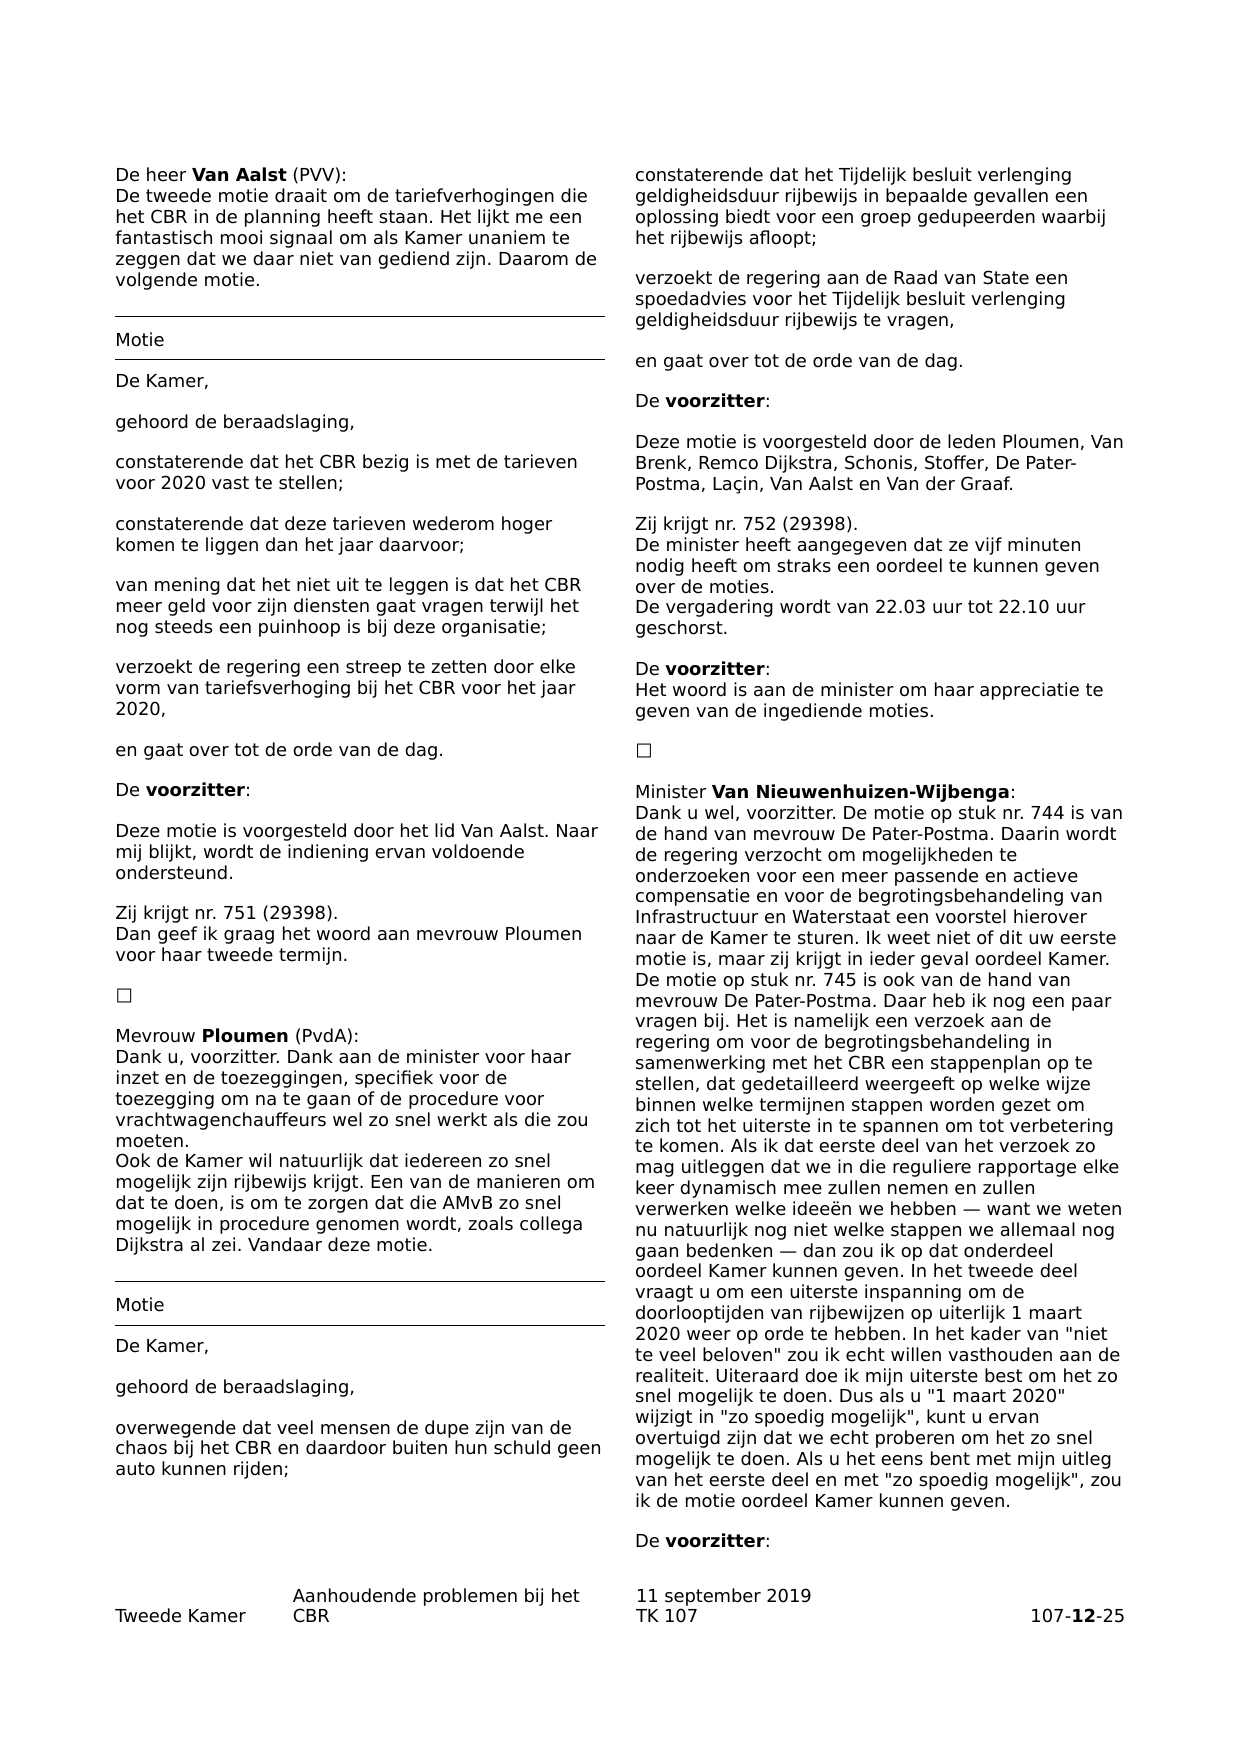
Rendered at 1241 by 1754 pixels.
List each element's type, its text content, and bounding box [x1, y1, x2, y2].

text De heer Van Aalst (PVV): [115, 165, 605, 186]
text De voorzitter: [115, 780, 605, 801]
text Mevrouw Ploumen (PvdA): [115, 1026, 605, 1047]
text Ook de Kamer wil natuurlijk dat iedereen zo snel mogelijk zijn rijbewijs krijgt. Een van de manieren om dat te doen, is om te zorgen dat die AMvB zo snel mogelijk in procedure genomen wordt, zoals collega Dijkstra al zei. Vandaar deze motie. [115, 1151, 605, 1255]
text Deze motie is voorgesteld door de leden Ploumen, Van Brenk, Remco Dijkstra, Schonis, Stoffer, De Pater-Postma, Laçin, Van Aalst en Van der Graaf. [635, 432, 1125, 494]
text Minister Van Nieuwenhuizen-Wijbenga: [635, 782, 1125, 803]
text De voorzitter: [635, 659, 1125, 680]
text Deze motie is voorgesteld door het lid Van Aalst. Naar mij blijkt, wordt de indiening ervan voldoende ondersteund. [115, 821, 605, 883]
text verzoekt de regering aan de Raad van State een spoedadvies voor het Tijdelijk besluit verlenging geldigheidsduur rijbewijs te vragen, [635, 268, 1125, 330]
text constaterende dat het Tijdelijk besluit verlenging geldigheidsduur rijbewijs in bepaalde gevallen een oplossing biedt voor een groep gedupeerden waarbij het rijbewijs afloopt; [635, 165, 1125, 248]
text Zij krijgt nr. 752 (29398). [635, 514, 1125, 535]
text De minister heeft aangegeven dat ze vijf minuten nodig heeft om straks een oordeel te kunnen geven over de moties. [635, 535, 1125, 597]
text en gaat over tot de orde van de dag. [115, 739, 605, 760]
text De motie op stuk nr. 745 is ook van de hand van mevrouw De Pater-Postma. Daar heb ik nog een paar vragen bij. Het is namelijk een verzoek aan de regering om voor de begrotingsbehandeling in samenwerking met het CBR een stappenplan op te stellen, dat gedetailleerd weergeeft op welke wijze binnen welke termijnen stappen worden gezet om zich tot het uiterste in te spannen om tot verbetering te komen. Als ik dat eerste deel van het verzoek zo mag uitleggen dat we in die reguliere rapportage elke keer dynamisch mee zullen nemen en zullen verwerken welke ideeën we hebben — want we weten nu natuurlijk nog niet welke stappen we allemaal nog gaan bedenken — dan zou ik op dat onderdeel oordeel Kamer kunnen geven. In het tweede deel vraagt u om een uiterste inspanning om de doorlooptijden van rijbewijzen op uiterlijk 1 maart 2020 weer op orde te hebben. In het kader van "niet te veel beloven" zou ik echt willen vasthouden aan de realiteit. Uiteraard doe ik mijn uiterste best om het zo snel mogelijk te doen. Dus als u "1 maart 2020" wijzigt in "zo spoedig mogelijk", kunt u ervan overtuigd zijn dat we echt proberen om het zo snel mogelijk te doen. Als u het eens bent met mijn uitleg van het eerste deel en met "zo spoedig mogelijk", zou ik de motie oordeel Kamer kunnen geven. [635, 969, 1125, 1511]
text Dank u, voorzitter. Dank aan de minister voor haar inzet en de toezeggingen, specifiek voor de toezegging om na te gaan of de procedure voor vrachtwagenchauffeurs wel zo snel werkt als die zou moeten. [115, 1047, 605, 1151]
text Het woord is aan de minister om haar appreciatie te geven van de ingediende moties. [635, 680, 1125, 721]
text en gaat over tot de orde van de dag. [635, 350, 1125, 371]
text constaterende dat deze tarieven wederom hoger komen te liggen dan het jaar daarvoor; [115, 514, 605, 555]
text Motie [115, 330, 605, 351]
text De Kamer, [115, 371, 605, 392]
text ⬜ [635, 741, 1125, 762]
text De voorzitter: [635, 1531, 1125, 1552]
text overwegende dat veel mensen de dupe zijn van de chaos bij het CBR en daardoor buiten hun schuld geen auto kunnen rijden; [115, 1417, 605, 1480]
text De voorzitter: [635, 391, 1125, 412]
text Motie [115, 1295, 605, 1316]
text De vergadering wordt van 22.03 uur tot 22.10 uur geschorst. [635, 597, 1125, 639]
text Zij krijgt nr. 751 (29398). [115, 903, 605, 924]
text gehoord de beraadslaging, [115, 412, 605, 432]
text gehoord de beraadslaging, [115, 1377, 605, 1397]
text constaterende dat het CBR bezig is met de tarieven voor 2020 vast te stellen; [115, 452, 605, 494]
text Dank u wel, voorzitter. De motie op stuk nr. 744 is van de hand van mevrouw De Pater-Postma. Daarin wordt de regering verzocht om mogelijkheden te onderzoeken voor een meer passende en actieve compensatie en voor de begrotingsbehandeling van Infrastructuur en Waterstaat een voorstel hierover naar de Kamer te sturen. Ik weet niet of dit uw eerste motie is, maar zij krijgt in ieder geval oordeel Kamer. [635, 803, 1125, 969]
text De Kamer, [115, 1336, 605, 1357]
text van mening dat het niet uit te leggen is dat het CBR meer geld voor zijn diensten gaat vragen terwijl het nog steeds een puinhoop is bij deze organisatie; [115, 575, 605, 637]
text verzoekt de regering een streep te zetten door elke vorm van tariefsverhoging bij het CBR voor het jaar 2020, [115, 657, 605, 719]
text ⬜ [115, 986, 605, 1006]
text De tweede motie draait om de tariefverhogingen die het CBR in de planning heeft staan. Het lijkt me een fantastisch mooi signaal om als Kamer unaniem te zeggen dat we daar niet van gediend zijn. Daarom de volgende motie. [115, 186, 605, 290]
text Dan geef ik graag het woord aan mevrouw Ploumen voor haar tweede termijn. [115, 924, 605, 966]
